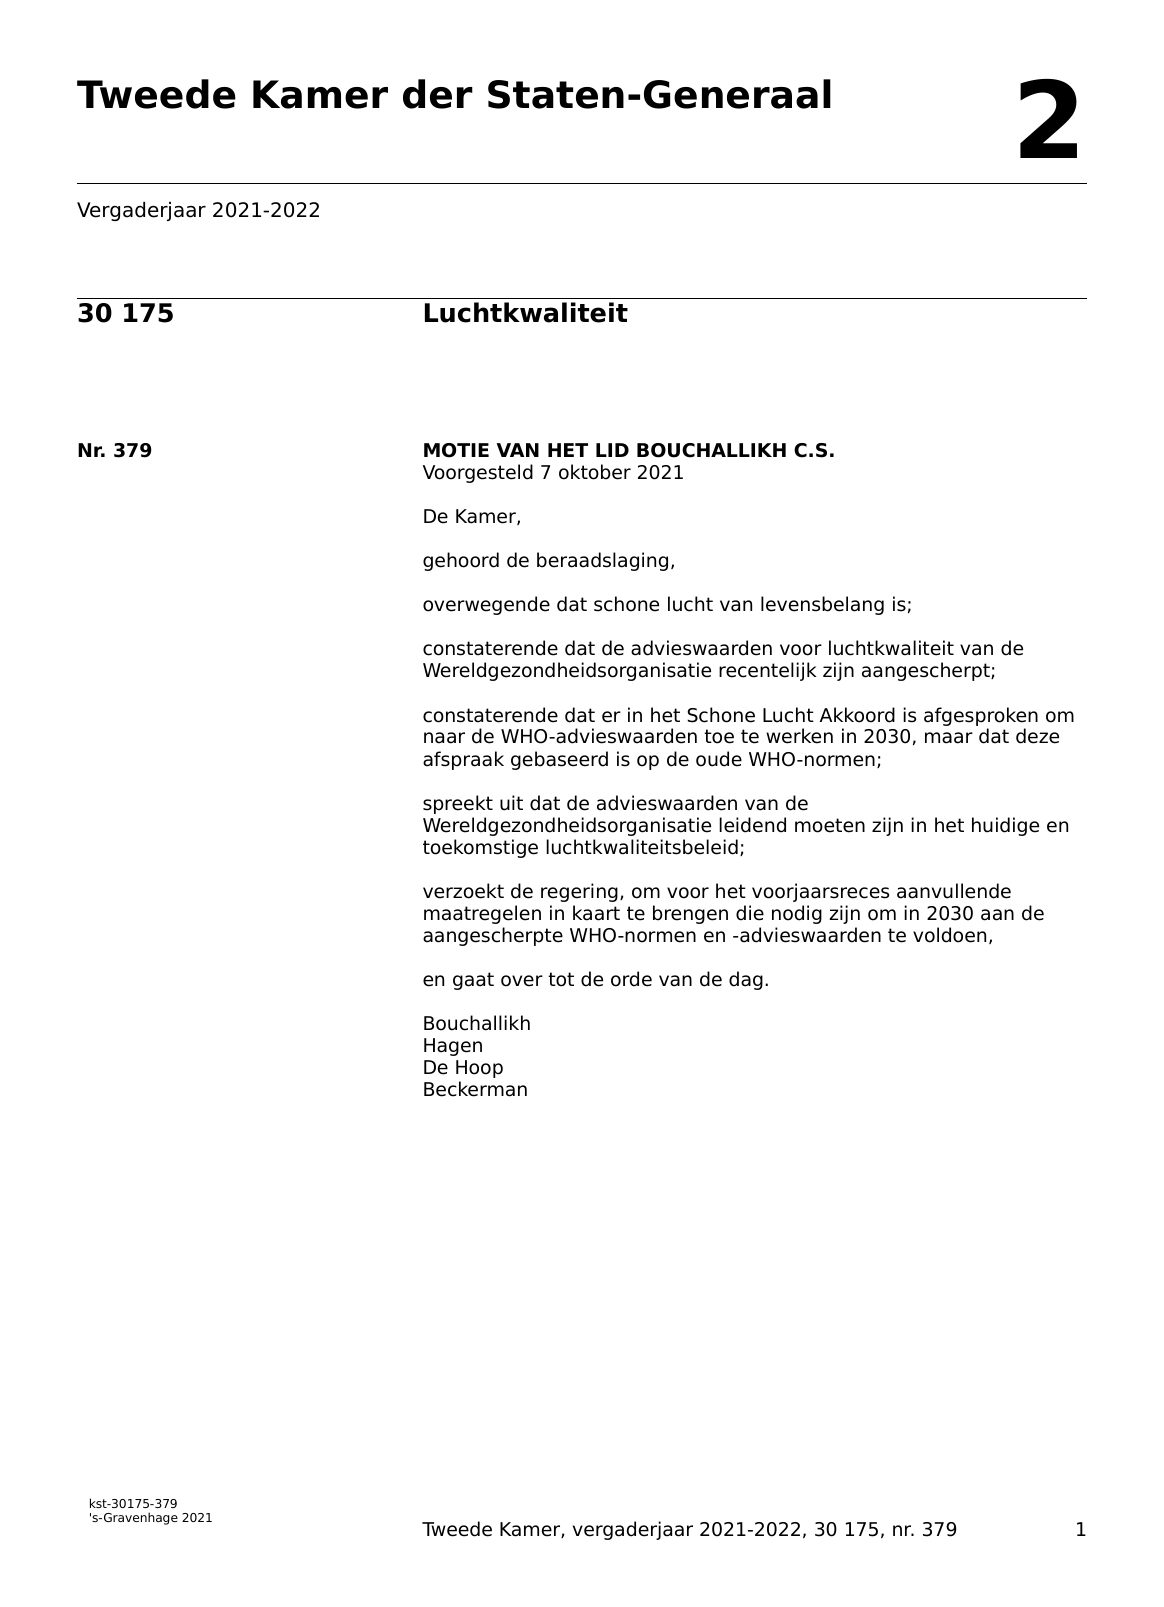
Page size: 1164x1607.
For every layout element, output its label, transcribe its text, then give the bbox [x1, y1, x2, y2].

subtitle 30 175 Luchtkwaliteit [77, 299, 1087, 329]
text constaterende dat er in het Schone Lucht Akkoord is afgesproken om naar de WHO-advieswaarden toe te werken in 2030, maar dat deze afspraak gebaseerd is op de oude WHO-normen; [422, 704, 1087, 770]
text Voorgesteld 7 oktober 2021 [422, 462, 1087, 484]
text De Kamer, [422, 506, 1087, 528]
text gehoord de beraadslaging, [422, 550, 1087, 572]
text overwegende dat schone lucht van levensbelang is; [422, 594, 1087, 616]
text kst-30175-379 [88, 1497, 323, 1511]
text en gaat over tot de orde van de dag. [422, 969, 1087, 991]
text Beckerman [422, 1079, 1087, 1101]
text constaterende dat de advieswaarden voor luchtkwaliteit van de Wereldgezondheidsorganisatie recentelijk zijn aangescherpt; [422, 638, 1087, 682]
text 's-Gravenhage 2021 [88, 1511, 323, 1525]
text De Hoop [422, 1057, 1087, 1079]
text spreekt uit dat de advieswaarden van de Wereldgezondheidsorganisatie leidend moeten zijn in het huidige en toekomstige luchtkwaliteitsbeleid; [422, 793, 1087, 858]
text verzoekt de regering, om voor het voorjaarsreces aanvullende maatregelen in kaart te brengen die nodig zijn om in 2030 aan de aangescherpte WHO-normen en -advieswaarden te voldoen, [422, 881, 1087, 947]
table_header Tweede Kamer der Staten-Generaal [77, 59, 886, 183]
subtitle Nr. 379 MOTIE VAN HET LID BOUCHALLIKH C.S. [77, 440, 1087, 462]
table_header 2 [886, 59, 1087, 183]
text Hagen [422, 1035, 1087, 1057]
text Bouchallikh [422, 1013, 1087, 1035]
table_cell Vergaderjaar 2021-2022 [77, 184, 1087, 298]
